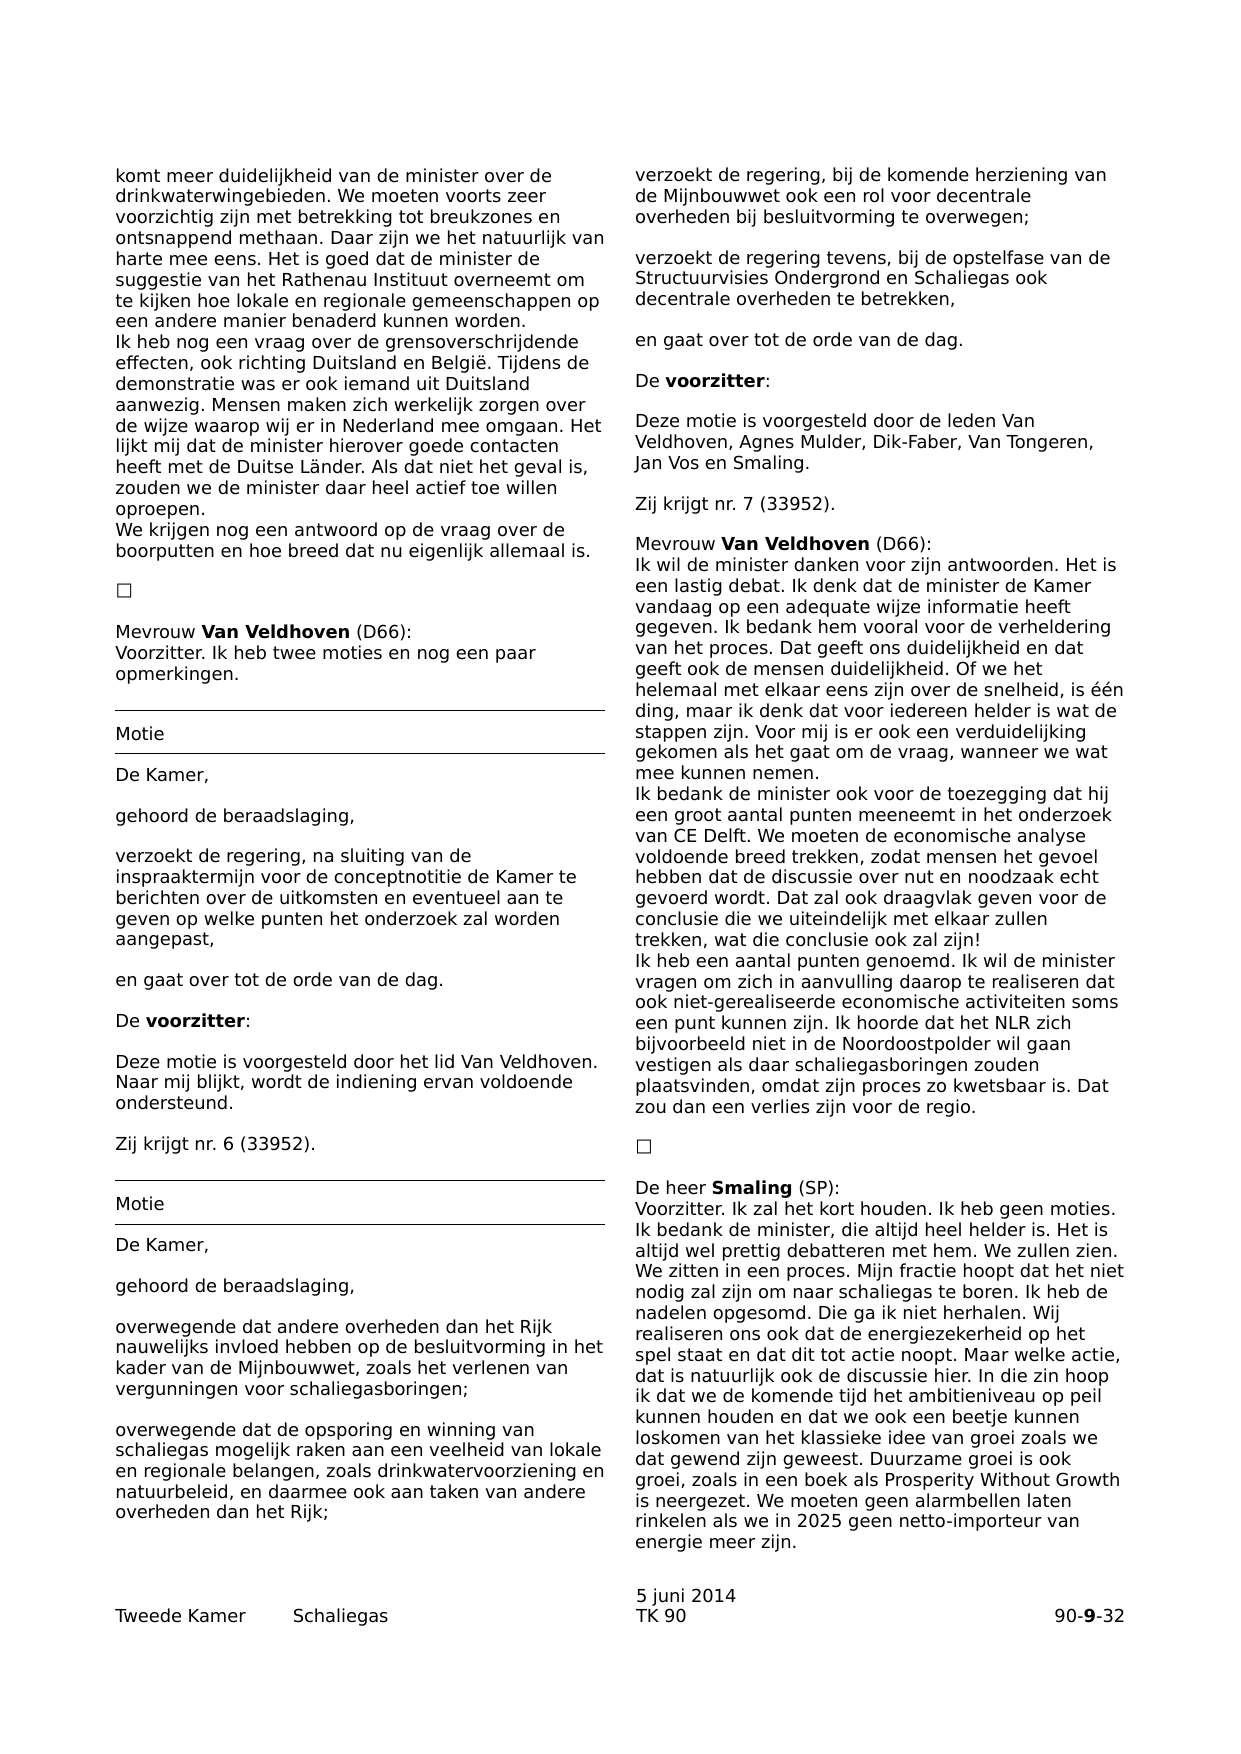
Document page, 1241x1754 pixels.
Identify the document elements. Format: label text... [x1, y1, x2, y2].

text verzoekt de regering, na sluiting van de inspraaktermijn voor de conceptnotitie de Kamer te berichten over de uitkomsten en eventueel aan te geven op welke punten het onderzoek zal worden aangepast, [115, 846, 605, 950]
text gehoord de beraadslaging, [115, 806, 605, 826]
text Ik heb nog een vraag over de grensoverschrijdende effecten, ook richting Duitsland en België. Tijdens de demonstratie was er ook iemand uit Duitsland aanwezig. Mensen maken zich werkelijk zorgen over de wijze waarop wij er in Nederland mee omgaan. Het lijkt mij dat de minister hierover goede contacten heeft met de Duitse Länder. Als dat niet het geval is, zouden we de minister daar heel actief toe willen oproepen. [115, 332, 605, 519]
text De heer Smaling (SP): [635, 1178, 1125, 1199]
text verzoekt de regering tevens, bij de opstelfase van de Structuurvisies Ondergrond en Schaliegas ook decentrale overheden te betrekken, [635, 247, 1125, 310]
text overwegende dat de opsporing en winning van schaliegas mogelijk raken aan een veelheid van lokale en regionale belangen, zoals drinkwatervoorziening en natuurbeleid, en daarmee ook aan taken van andere overheden dan het Rijk; [115, 1419, 605, 1523]
text Ik heb een aantal punten genoemd. Ik wil de minister vragen om zich in aanvulling daarop te realiseren dat ook niet-gerealiseerde economische activiteiten soms een punt kunnen zijn. Ik hoorde dat het NLR zich bijvoorbeeld niet in de Noordoostpolder wil gaan vestigen als daar schaliegasboringen zouden plaatsvinden, omdat zijn proces zo kwetsbaar is. Dat zou dan een verlies zijn voor de regio. [635, 951, 1125, 1117]
text gehoord de beraadslaging, [115, 1276, 605, 1296]
text Zij krijgt nr. 6 (33952). [115, 1134, 605, 1154]
text De voorzitter: [635, 370, 1125, 391]
text We krijgen nog een antwoord op de vraag over de boorputten en hoe breed dat nu eigenlijk allemaal is. [115, 519, 605, 561]
text Motie [115, 1194, 605, 1215]
text De Kamer, [115, 1235, 605, 1256]
text ⬜ [115, 581, 605, 602]
text en gaat over tot de orde van de dag. [635, 330, 1125, 350]
text en gaat over tot de orde van de dag. [115, 970, 605, 991]
text Mevrouw Van Veldhoven (D66): [115, 622, 605, 643]
text Motie [115, 724, 605, 745]
text Voorzitter. Ik heb twee moties en nog een paar opmerkingen. [115, 643, 605, 684]
text De Kamer, [115, 765, 605, 786]
text komt meer duidelijkheid van de minister over de drinkwaterwingebieden. We moeten voorts zeer voorzichtig zijn met betrekking tot breukzones en ontsnappend methaan. Daar zijn we het natuurlijk van harte mee eens. Het is goed dat de minister de suggestie van het Rathenau Instituut overneemt om te kijken hoe lokale en regionale gemeenschappen op een andere manier benaderd kunnen worden. [115, 165, 605, 332]
text Ik wil de minister danken voor zijn antwoorden. Het is een lastig debat. Ik denk dat de minister de Kamer vandaag op een adequate wijze informatie heeft gegeven. Ik bedank hem vooral voor de verheldering van het proces. Dat geeft ons duidelijkheid en dat geeft ook de mensen duidelijkheid. Of we het helemaal met elkaar eens zijn over de snelheid, is één ding, maar ik denk dat voor iedereen helder is wat de stappen zijn. Voor mij is er ook een verduidelijking gekomen als het gaat om de vraag, wanneer we wat mee kunnen nemen. [635, 555, 1125, 784]
text ⬜ [635, 1137, 1125, 1158]
text verzoekt de regering, bij de komende herziening van de Mijnbouwwet ook een rol voor decentrale overheden bij besluitvorming te overwegen; [635, 165, 1125, 227]
text Deze motie is voorgesteld door het lid Van Veldhoven. Naar mij blijkt, wordt de indiening ervan voldoende ondersteund. [115, 1051, 605, 1114]
text Voorzitter. Ik zal het kort houden. Ik heb geen moties. Ik bedank de minister, die altijd heel helder is. Het is altijd wel prettig debatteren met hem. We zullen zien. We zitten in een proces. Mijn fractie hoopt dat het niet nodig zal zijn om naar schaliegas te boren. Ik heb de nadelen opgesomd. Die ga ik niet herhalen. Wij realiseren ons ook dat de energiezekerheid op het spel staat en dat dit tot actie noopt. Maar welke actie, dat is natuurlijk ook de discussie hier. In die zin hoop ik dat we de komende tijd het ambitieniveau op peil kunnen houden en dat we ook een beetje kunnen loskomen van het klassieke idee van groei zoals we dat gewend zijn geweest. Duurzame groei is ook groei, zoals in een boek als Prosperity Without Growth is neergezet. We moeten geen alarmbellen laten rinkelen als we in 2025 geen netto-importeur van energie meer zijn. [635, 1199, 1125, 1553]
text Mevrouw Van Veldhoven (D66): [635, 534, 1125, 555]
text De voorzitter: [115, 1011, 605, 1031]
text Ik bedank de minister ook voor de toezegging dat hij een groot aantal punten meeneemt in het onderzoek van CE Delft. We moeten de economische analyse voldoende breed trekken, zodat mensen het gevoel hebben dat de discussie over nut en noodzaak echt gevoerd wordt. Dat zal ook draagvlak geven voor de conclusie die we uiteindelijk met elkaar zullen trekken, wat die conclusie ook zal zijn! [635, 784, 1125, 951]
text Zij krijgt nr. 7 (33952). [635, 493, 1125, 514]
text Deze motie is voorgesteld door de leden Van Veldhoven, Agnes Mulder, Dik-Faber, Van Tongeren, Jan Vos en Smaling. [635, 411, 1125, 473]
text overwegende dat andere overheden dan het Rijk nauwelijks invloed hebben op de besluitvorming in het kader van de Mijnbouwwet, zoals het verlenen van vergunningen voor schaliegasboringen; [115, 1316, 605, 1399]
